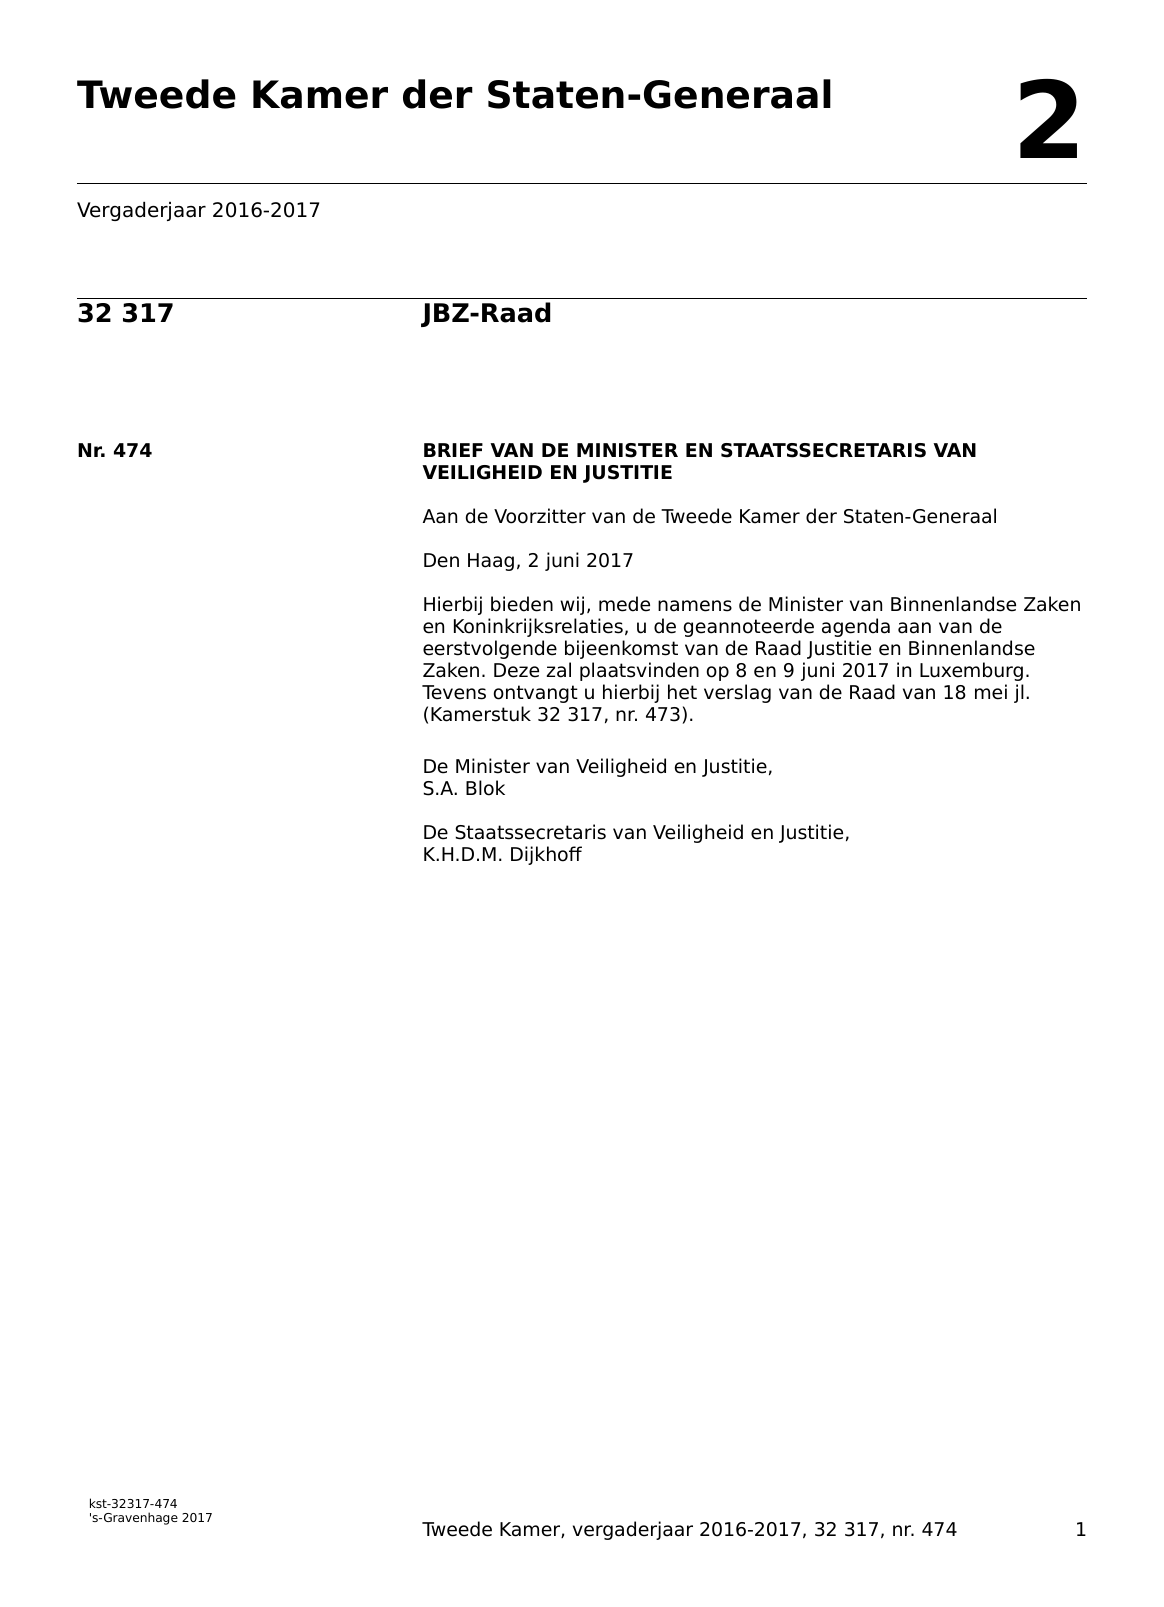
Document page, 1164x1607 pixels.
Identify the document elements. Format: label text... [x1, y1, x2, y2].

text Hierbij bieden wij, mede namens de Minister van Binnenlandse Zaken en Koninkrijksrelaties, u de geannoteerde agenda aan van de eerstvolgende bijeenkomst van de Raad Justitie en Binnenlandse Zaken. Deze zal plaatsvinden op 8 en 9 juni 2017 in Luxemburg. Tevens ontvangt u hierbij het verslag van de Raad van 18 mei jl. (Kamerstuk 32 317, nr. 473). [422, 594, 1087, 726]
text Den Haag, 2 juni 2017 [422, 550, 1087, 572]
text De Minister van Veiligheid en Justitie, S.A. Blok [422, 756, 1087, 800]
table_cell Vergaderjaar 2016-2017 [77, 184, 1087, 298]
table_header 2 [886, 59, 1087, 183]
subtitle 32 317 JBZ-Raad [77, 299, 1087, 329]
text kst-32317-474 [88, 1497, 323, 1511]
table_header Tweede Kamer der Staten-Generaal [77, 59, 886, 183]
text De Staatssecretaris van Veiligheid en Justitie, K.H.D.M. Dijkhoff [422, 822, 1087, 866]
text 's-Gravenhage 2017 [88, 1511, 323, 1525]
text Aan de Voorzitter van de Tweede Kamer der Staten-Generaal [422, 506, 1087, 528]
subtitle Nr. 474 BRIEF VAN DE MINISTER EN STAATSSECRETARIS VAN VEILIGHEID EN JUSTITIE [77, 440, 1087, 484]
